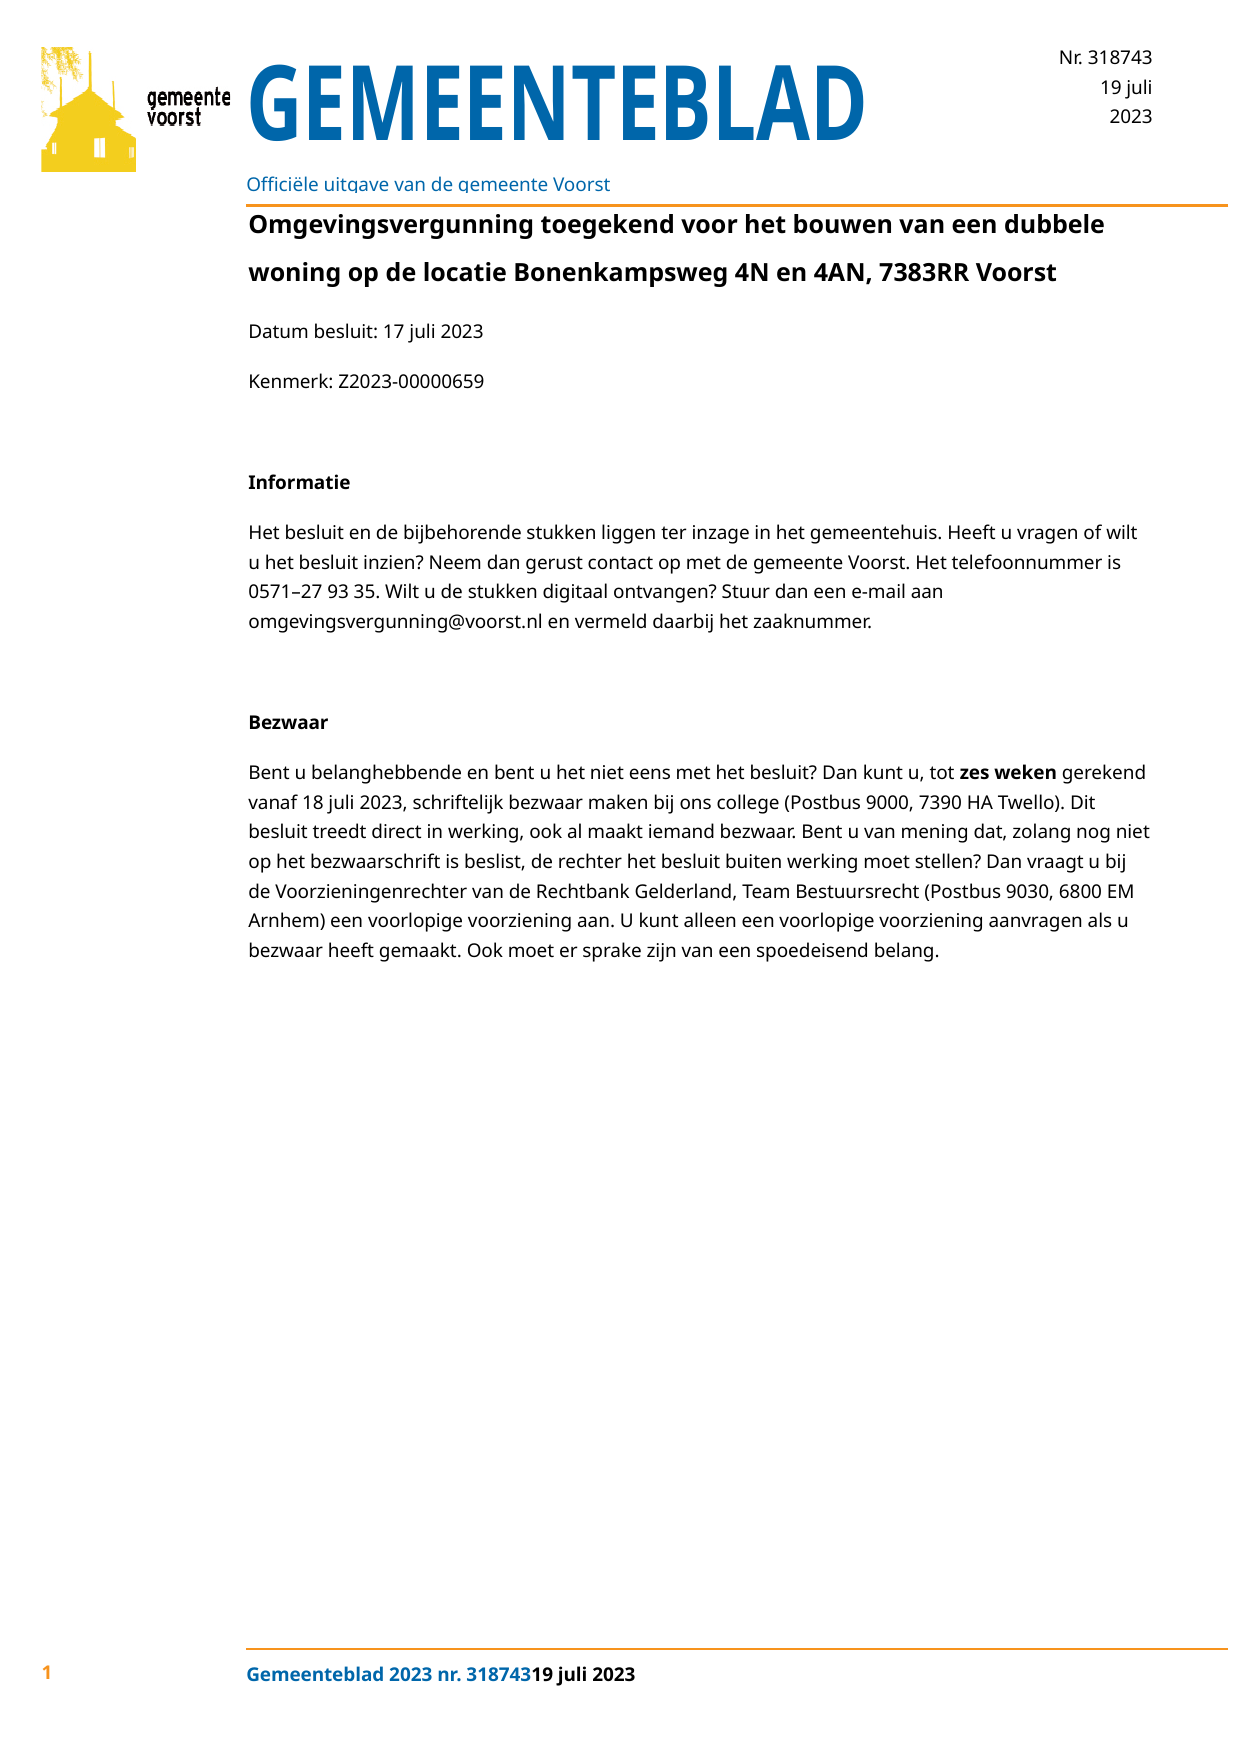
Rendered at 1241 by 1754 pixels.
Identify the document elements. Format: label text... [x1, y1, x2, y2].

text Omgevingsvergunning toegekend voor het bouwen van een dubbele woning op de locatie Bonenkampsweg 4N en 4AN, 7383RR Voorst [248, 207, 1152, 288]
text Bent u belanghebbende en bent u het niet eens met het besluit? Dan kunt u, tot zes weken gerekend vanaf 18 juli 2023, schriftelijk bezwaar maken bij ons college (Postbus 9000, 7390 HA Twello). Dit besluit treedt direct in werking, ook al maakt iemand bezwaar. Bent u van mening dat, zolang nog niet op het bezwaarschrift is beslist, de rechter het besluit buiten werking moet stellen? Dan vraagt u bij de Voorzieningenrechter van de Rechtbank Gelderland, Team Bestuursrecht (Postbus 9030, 6800 EM Arnhem) een voorlopige voorziening aan. U kunt alleen een voorlopige voorziening aanvragen als u bezwaar heeft gemaakt. Ook moet er sprake zijn van een spoedeisend belang. [248, 759, 1152, 963]
text Kenmerk: Z2023-00000659 [248, 368, 1152, 394]
text Het besluit en de bijbehorende stukken liggen ter inzage in het gemeentehuis. Heeft u vragen of wilt u het besluit inzien? Neem dan gerust contact op met de gemeente Voorst. Het telefoonnummer is 0571–27 93 35. Wilt u de stukken digitaal ontvangen? Stuur dan een e-mail aan omgevingsvergunning@voorst.nl en vermeld daarbij het zaaknummer. [248, 519, 1152, 634]
text Datum besluit: 17 juli 2023 [248, 318, 1152, 344]
text Bezwaar [248, 709, 1152, 735]
text Informatie [248, 469, 1152, 495]
picture [41, 47, 231, 172]
